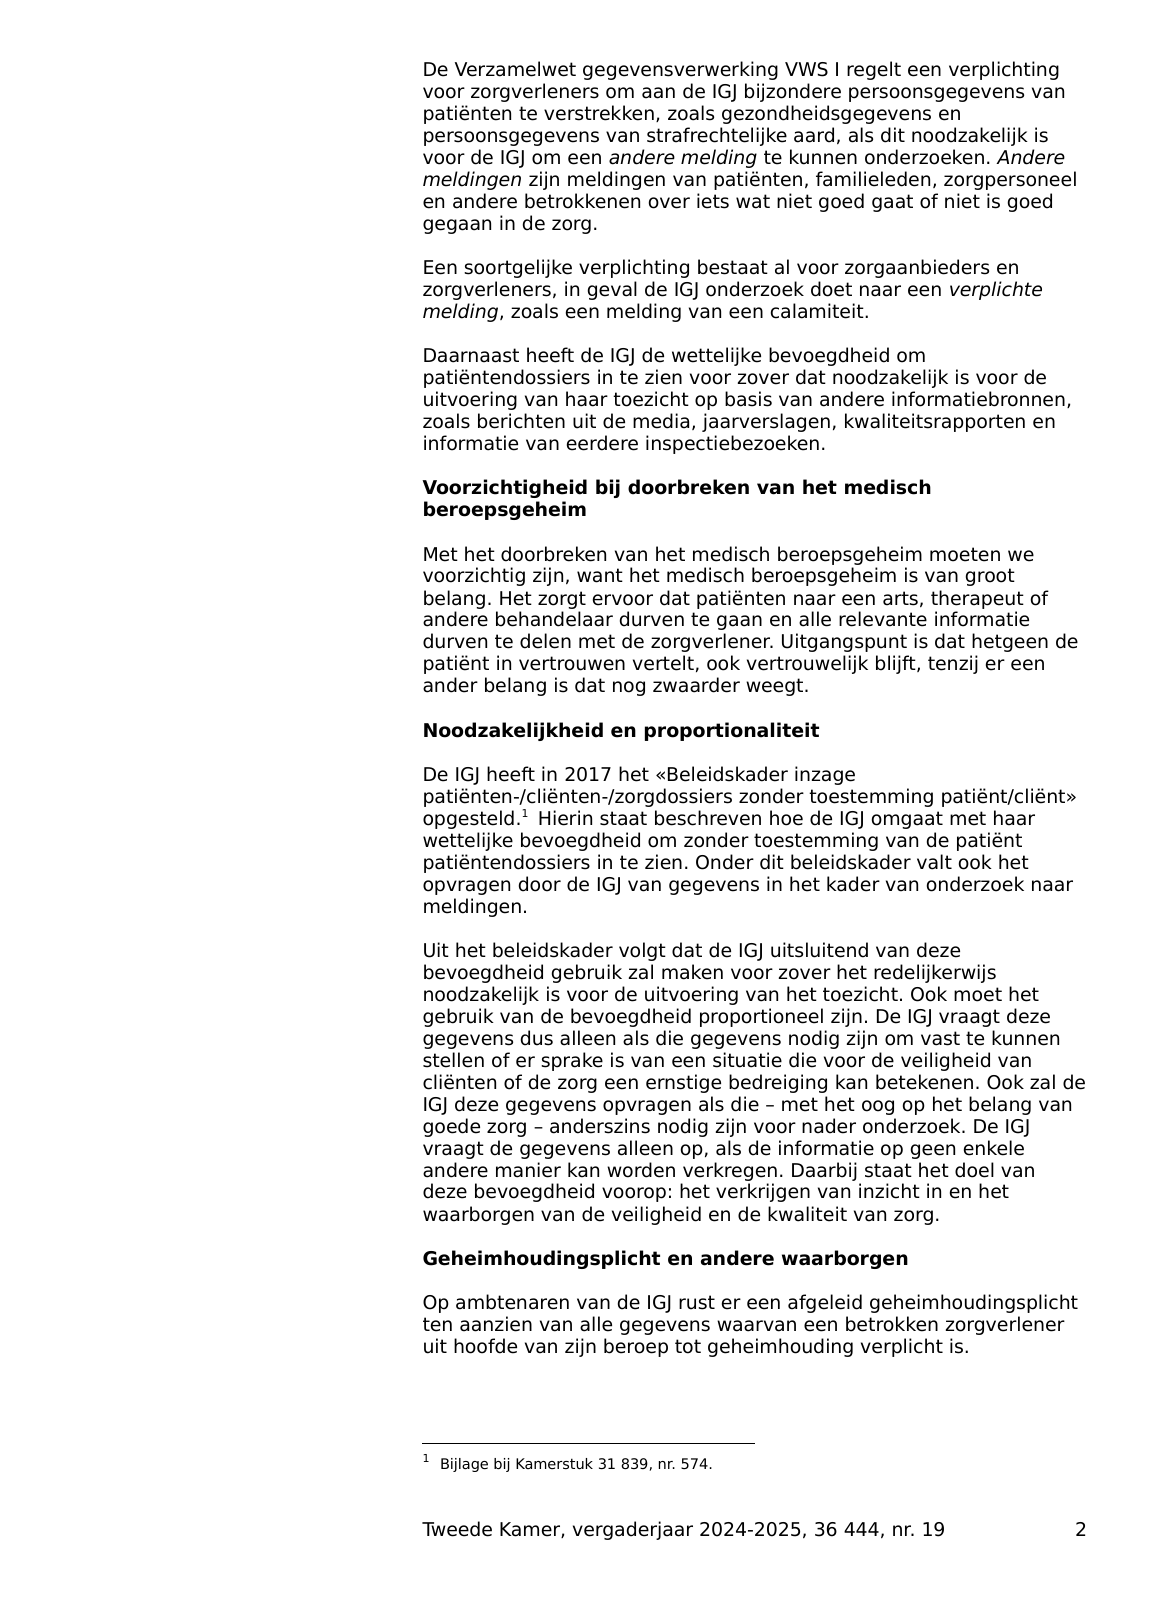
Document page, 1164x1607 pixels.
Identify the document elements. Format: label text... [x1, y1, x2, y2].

text De IGJ heeft in 2017 het «Beleidskader inzage patiënten-/cliënten-/zorgdossiers zonder toestemming patiënt/cliënt» opgesteld. Hierin staat beschreven hoe de IGJ omgaat met haar wettelijke bevoegdheid om zonder toestemming van de patiënt patiëntendossiers in te zien. Onder dit beleidskader valt ook het opvragen door de IGJ van gegevens in het kader van onderzoek naar meldingen. [422, 764, 1087, 917]
text Een soortgelijke verplichting bestaat al voor zorgaanbieders en zorgverleners, in geval de IGJ onderzoek doet naar een verplichte melding, zoals een melding van een calamiteit. [422, 257, 1087, 323]
subtitle Geheimhoudingsplicht en andere waarborgen [422, 1248, 1087, 1269]
text Bijlage bij Kamerstuk 31 839, nr. 574. [422, 1452, 1087, 1474]
subtitle Voorzichtigheid bij doorbreken van het medisch beroepsgeheim [422, 477, 1087, 521]
text De Verzamelwet gegevensverwerking VWS I regelt een verplichting voor zorgverleners om aan de IGJ bijzondere persoonsgegevens van patiënten te verstrekken, zoals gezondheidsgegevens en persoonsgegevens van strafrechtelijke aard, als dit noodzakelijk is voor de IGJ om een andere melding te kunnen onderzoeken. Andere meldingen zijn meldingen van patiënten, familieleden, zorgpersoneel en andere betrokkenen over iets wat niet goed gaat of niet is goed gegaan in de zorg. [422, 59, 1087, 235]
text Daarnaast heeft de IGJ de wettelijke bevoegdheid om patiëntendossiers in te zien voor zover dat noodzakelijk is voor de uitvoering van haar toezicht op basis van andere informatiebronnen, zoals berichten uit de media, jaarverslagen, kwaliteitsrapporten en informatie van eerdere inspectiebezoeken. [422, 345, 1087, 455]
subtitle Noodzakelijkheid en proportionaliteit [422, 719, 1087, 741]
text Met het doorbreken van het medisch beroepsgeheim moeten we voorzichtig zijn, want het medisch beroepsgeheim is van groot belang. Het zorgt ervoor dat patiënten naar een arts, therapeut of andere behandelaar durven te gaan en alle relevante informatie durven te delen met de zorgverlener. Uitgangspunt is dat hetgeen de patiënt in vertrouwen vertelt, ook vertrouwelijk blijft, tenzij er een ander belang is dat nog zwaarder weegt. [422, 543, 1087, 697]
text Uit het beleidskader volgt dat de IGJ uitsluitend van deze bevoegdheid gebruik zal maken voor zover het redelijkerwijs noodzakelijk is voor de uitvoering van het toezicht. Ook moet het gebruik van de bevoegdheid proportioneel zijn. De IGJ vraagt deze gegevens dus alleen als die gegevens nodig zijn om vast te kunnen stellen of er sprake is van een situatie die voor de veiligheid van cliënten of de zorg een ernstige bedreiging kan betekenen. Ook zal de IGJ deze gegevens opvragen als die – met het oog op het belang van goede zorg – anderszins nodig zijn voor nader onderzoek. De IGJ vraagt de gegevens alleen op, als de informatie op geen enkele andere manier kan worden verkregen. Daarbij staat het doel van deze bevoegdheid voorop: het verkrijgen van inzicht in en het waarborgen van de veiligheid en de kwaliteit van zorg. [422, 940, 1087, 1225]
text Op ambtenaren van de IGJ rust er een afgeleid geheimhoudingsplicht ten aanzien van alle gegevens waarvan een betrokken zorgverlener uit hoofde van zijn beroep tot geheimhouding verplicht is. [422, 1292, 1087, 1358]
